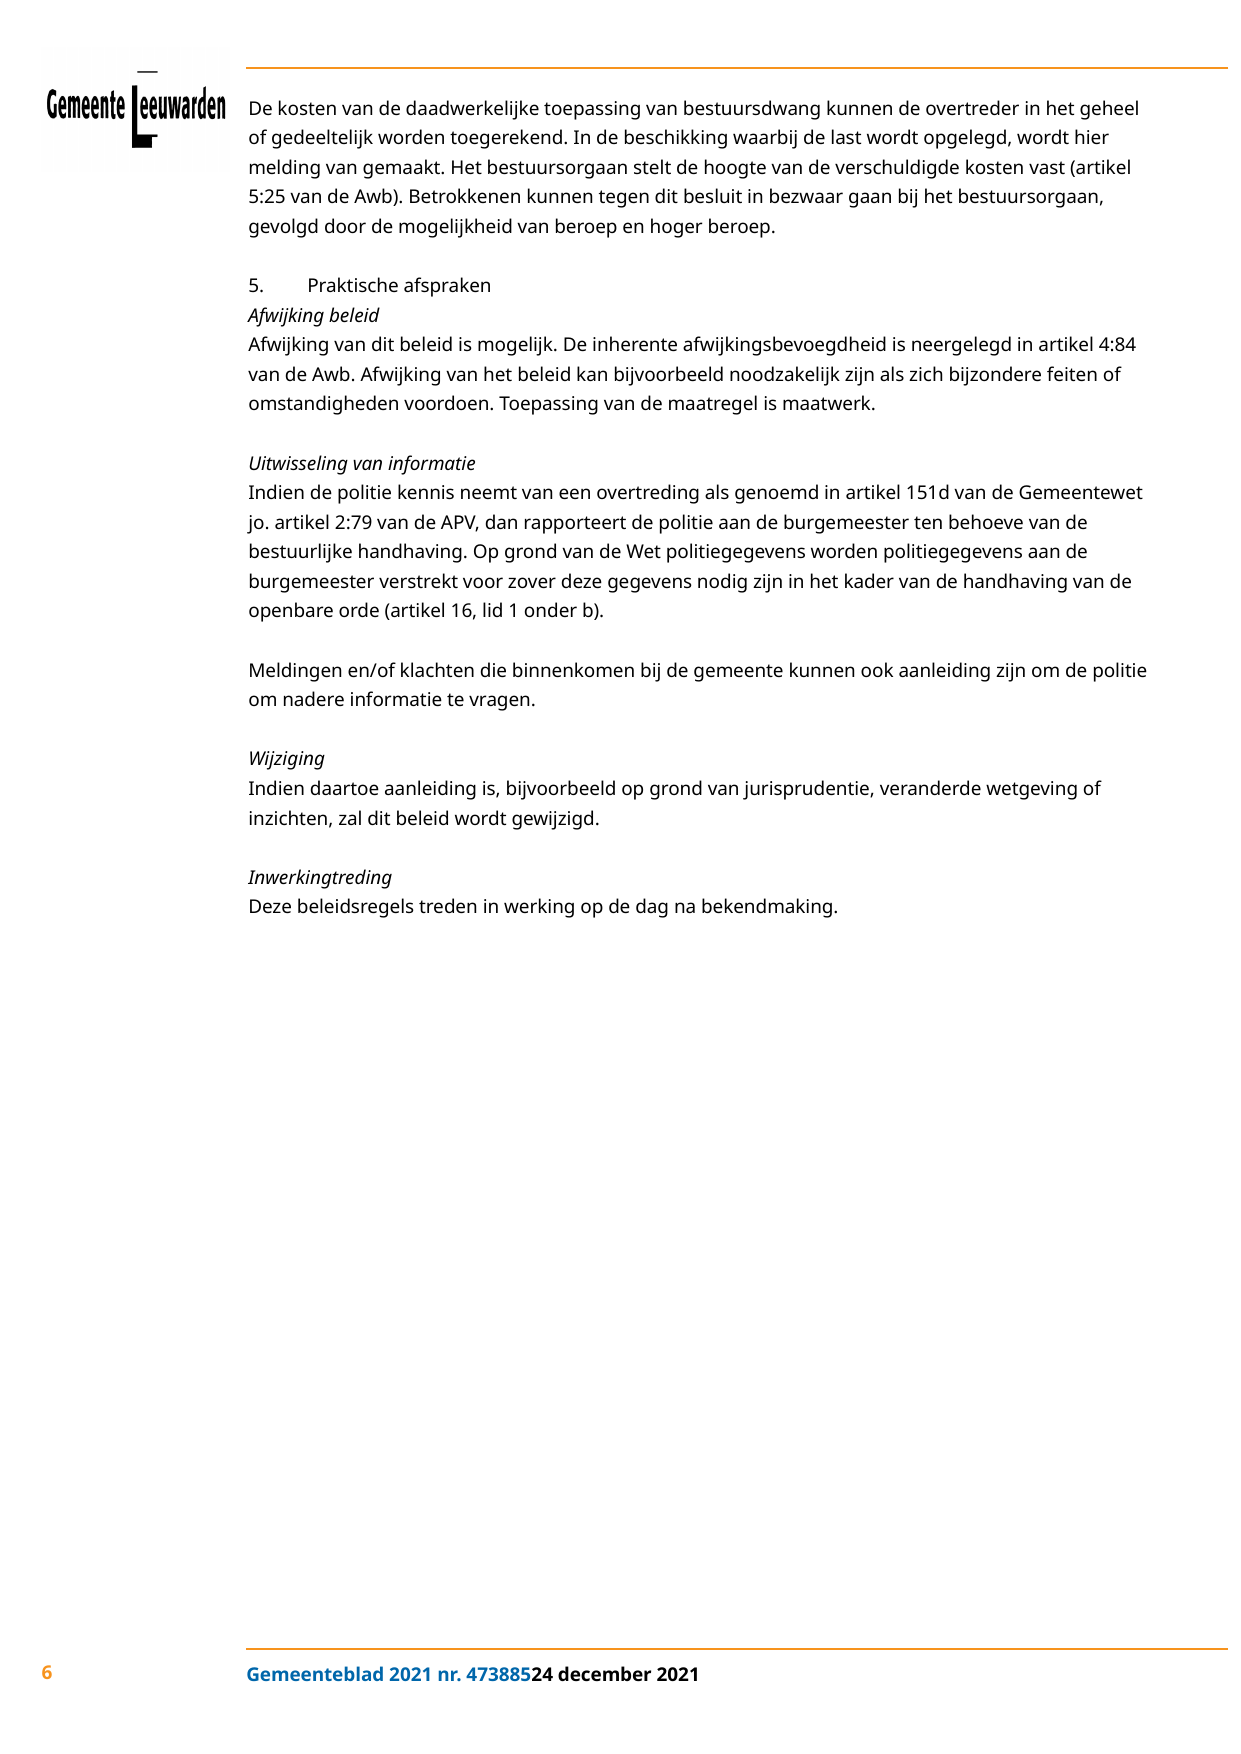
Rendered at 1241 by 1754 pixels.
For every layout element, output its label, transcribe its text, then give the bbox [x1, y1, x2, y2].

text Afwijking van dit beleid is mogelijk. De inherente afwijkingsbevoegdheid is neergelegd in artikel 4:84 van de Awb. Afwijking van het beleid kan bijvoorbeeld noodzakelijk zijn als zich bijzondere feiten of omstandigheden voordoen. Toepassing van de maatregel is maatwerk. [248, 331, 1152, 416]
text Indien de politie kennis neemt van een overtreding als genoemd in artikel 151d van de Gemeentewet jo. artikel 2:79 van de APV, dan rapporteert de politie aan de burgemeester ten behoeve van de bestuurlijke handhaving. Op grond van de Wet politiegegevens worden politiegegevens aan de burgemeester verstrekt voor zover deze gegevens nodig zijn in het kader van de handhaving van de openbare orde (artikel 16, lid 1 onder b). [248, 479, 1152, 623]
text Indien daartoe aanleiding is, bijvoorbeeld op grond van jurisprudentie, veranderde wetgeving of inzichten, zal dit beleid wordt gewijzigd. [248, 775, 1152, 831]
text Meldingen en/of klachten die binnenkomen bij de gemeente kunnen ook aanleiding zijn om de politie om nadere informatie te vragen. [248, 657, 1152, 712]
text Inwerkingtreding [248, 864, 1152, 890]
text Wijziging [248, 746, 1152, 771]
text De kosten van de daadwerkelijke toepassing van bestuursdwang kunnen de overtreder in het geheel of gedeeltelijk worden toegerekend. In de beschikking waarbij de last wordt opgelegd, wordt hier melding van gemaakt. Het bestuursorgaan stelt de hoogte van de verschuldigde kosten vast (artikel 5:25 van de Awb). Betrokkenen kunnen tegen dit besluit in bezwaar gaan bij het bestuursorgaan, gevolgd door de mogelijkheid van beroep en hoger beroep. [248, 95, 1152, 239]
list Praktische afspraken [248, 272, 1152, 298]
text Deze beleidsregels treden in werking op de dag na bekendmaking. [248, 893, 1152, 919]
text Uitwisseling van informatie [248, 450, 1152, 476]
picture [41, 47, 231, 172]
text Afwijking beleid [248, 302, 1152, 328]
